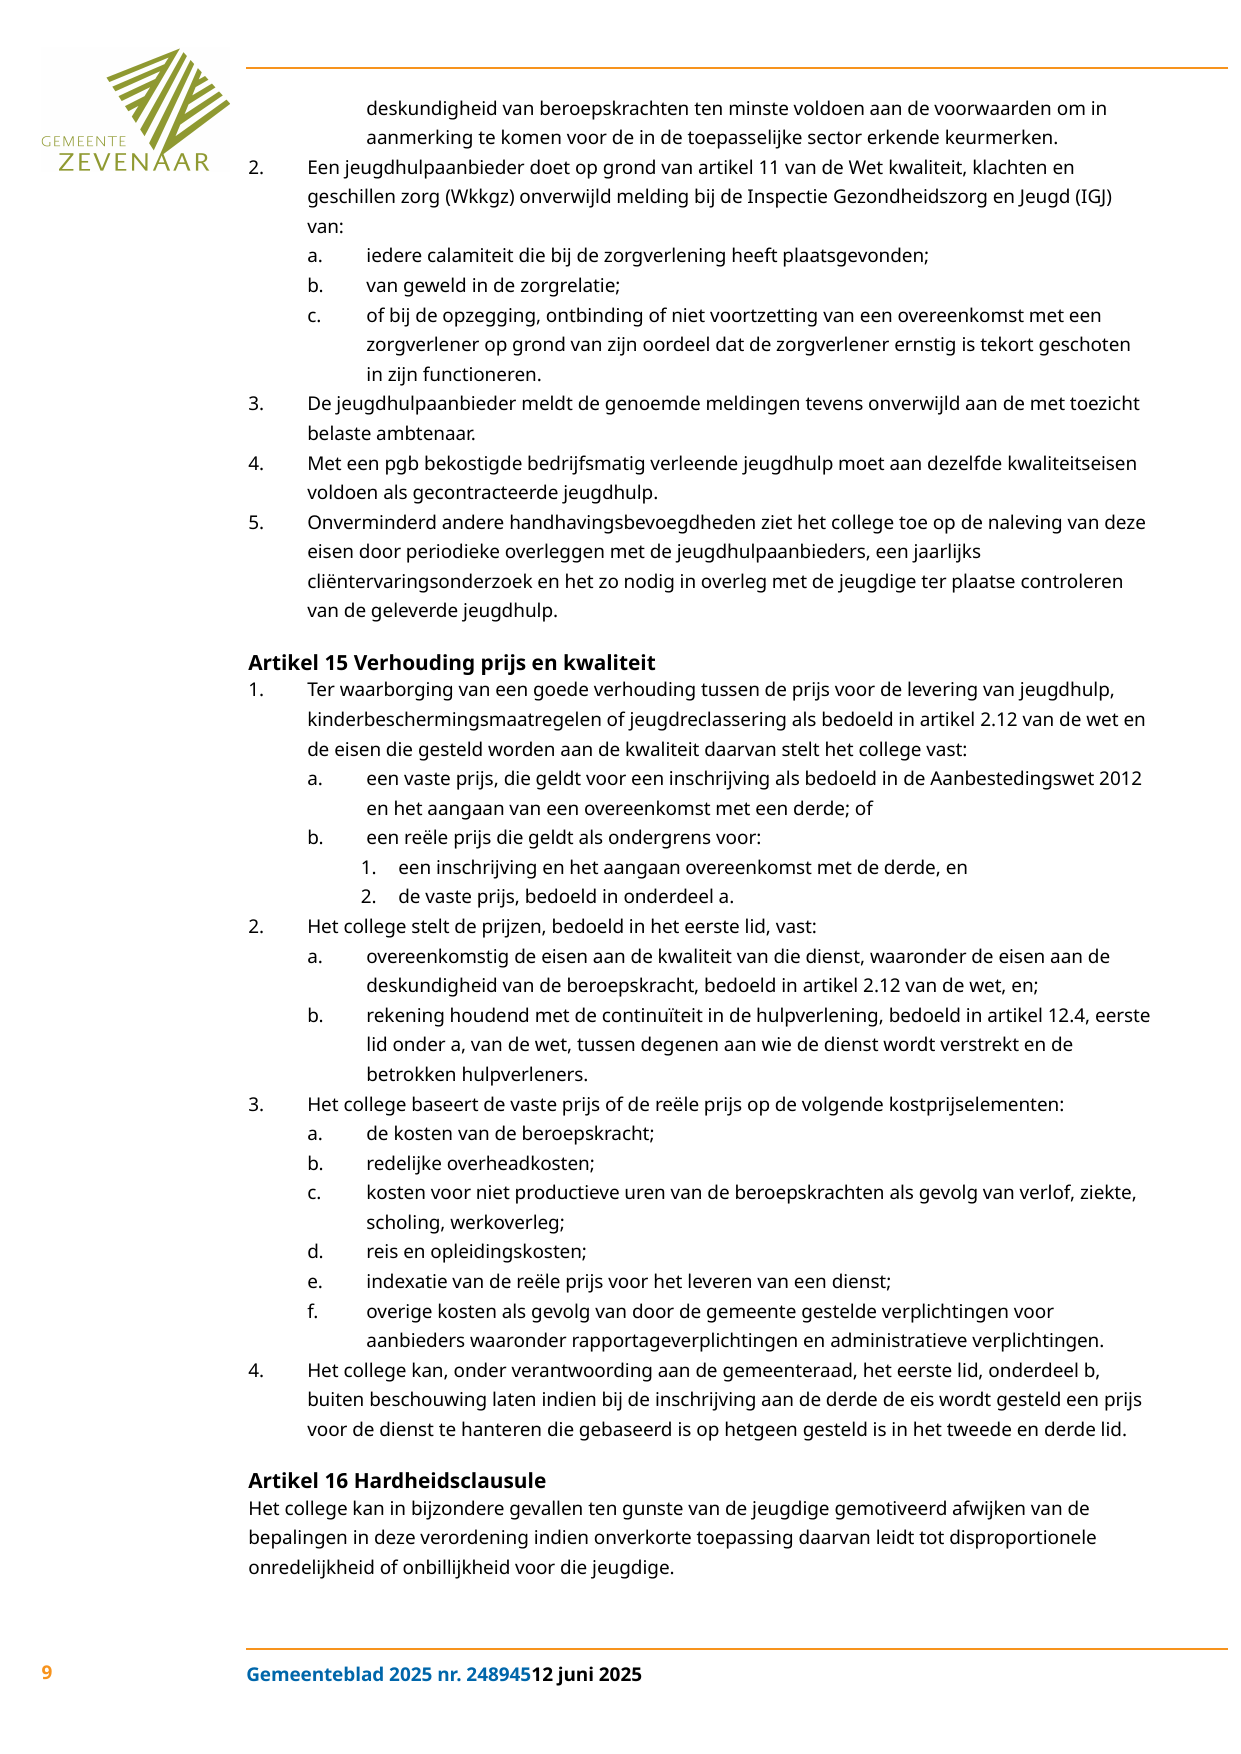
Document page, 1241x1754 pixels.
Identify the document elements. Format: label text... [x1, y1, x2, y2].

list indexatie van de reële prijs voor het leveren van een dienst; [307, 1268, 1152, 1294]
list een reële prijs die geldt als ondergrens voor: [307, 824, 1152, 850]
list een vaste prijs, die geldt voor een inschrijving als bedoeld in de Aanbestedingswet 2012 en het aangaan van een overeenkomst met een derde; of [307, 765, 1152, 821]
list De jeugdhulpaanbieder meldt de genoemde meldingen tevens onverwijld aan de met toezicht belaste ambtenaar. [248, 391, 1152, 446]
list van geweld in de zorgrelatie; [307, 272, 1152, 298]
list Ter waarborging van een goede verhouding tussen de prijs voor de levering van jeugdhulp, kinderbeschermingsmaatregelen of jeugdreclassering als bedoeld in artikel 2.12 van de wet en de eisen die gesteld worden aan de kwaliteit daarvan stelt het college vast: [248, 677, 1152, 761]
list kosten voor niet productieve uren van de beroepskrachten als gevolg van verlof, ziekte, scholing, werkoverleg; [307, 1179, 1152, 1235]
list de kosten van de beroepskracht; [307, 1120, 1152, 1146]
list reis en opleidingskosten; [307, 1239, 1152, 1264]
list deskundigheid van beroepskrachten ten minste voldoen aan de voorwaarden om in aanmerking te komen voor de in de toepasselijke sector erkende keurmerken. [307, 95, 1152, 150]
list Onverminderd andere handhavingsbevoegdheden ziet het college toe op de naleving van deze eisen door periodieke overleggen met de jeugdhulpaanbieders, een jaarlijks cliëntervaringsonderzoek en het zo nodig in overleg met de jeugdige ter plaatse controleren van de geleverde jeugdhulp. [248, 509, 1152, 623]
list Het college baseert de vaste prijs of de reële prijs op de volgende kostprijselementen: [248, 1091, 1152, 1116]
picture [41, 47, 231, 172]
list iedere calamiteit die bij de zorgverlening heeft plaatsgevonden; [307, 243, 1152, 268]
list Een jeugdhulpaanbieder doet op grond van artikel 11 van de Wet kwaliteit, klachten en geschillen zorg (Wkkgz) onverwijld melding bij de Inspectie Gezondheidszorg en Jeugd (IGJ) van: [248, 154, 1152, 239]
list Het college kan, onder verantwoording aan de gemeenteraad, het eerste lid, onderdeel b, buiten beschouwing laten indien bij de inschrijving aan de derde de eis wordt gesteld een prijs voor de dienst te hanteren die gebaseerd is op hetgeen gesteld is in het tweede en derde lid. [248, 1357, 1152, 1442]
list of bij de opzegging, ontbinding of niet voortzetting van een overeenkomst met een zorgverlener op grond van zijn oordeel dat de zorgverlener ernstig is tekort geschoten in zijn functioneren. [307, 302, 1152, 387]
list rekening houdend met de continuïteit in de hulpverlening, bedoeld in artikel 12.4, eerste lid onder a, van de wet, tussen degenen aan wie de dienst wordt verstrekt en de betrokken hulpverleners. [307, 1002, 1152, 1087]
list overige kosten als gevolg van door de gemeente gestelde verplichtingen voor aanbieders waaronder rapportageverplichtingen en administratieve verplichtingen. [307, 1298, 1152, 1353]
text Artikel 16 Hardheidsclausule [248, 1467, 1152, 1495]
list Het college stelt de prijzen, bedoeld in het eerste lid, vast: [248, 913, 1152, 939]
list redelijke overheadkosten; [307, 1150, 1152, 1176]
text Artikel 15 Verhouding prijs en kwaliteit [248, 648, 1152, 677]
list Met een pgb bekostigde bedrijfsmatig verleende jeugdhulp moet aan dezelfde kwaliteitseisen voldoen als gecontracteerde jeugdhulp. [248, 450, 1152, 505]
text Het college kan in bijzondere gevallen ten gunste van de jeugdige gemotiveerd afwijken van de bepalingen in deze verordening indien onverkorte toepassing daarvan leidt tot disproportionele onredelijkheid of onbillijkheid voor die jeugdige. [248, 1495, 1152, 1580]
list de vaste prijs, bedoeld in onderdeel a. [361, 884, 1152, 909]
list een inschrijving en het aangaan overeenkomst met de derde, en [361, 854, 1152, 880]
list overeenkomstig de eisen aan de kwaliteit van die dienst, waaronder de eisen aan de deskundigheid van de beroepskracht, bedoeld in artikel 2.12 van de wet, en; [307, 943, 1152, 998]
